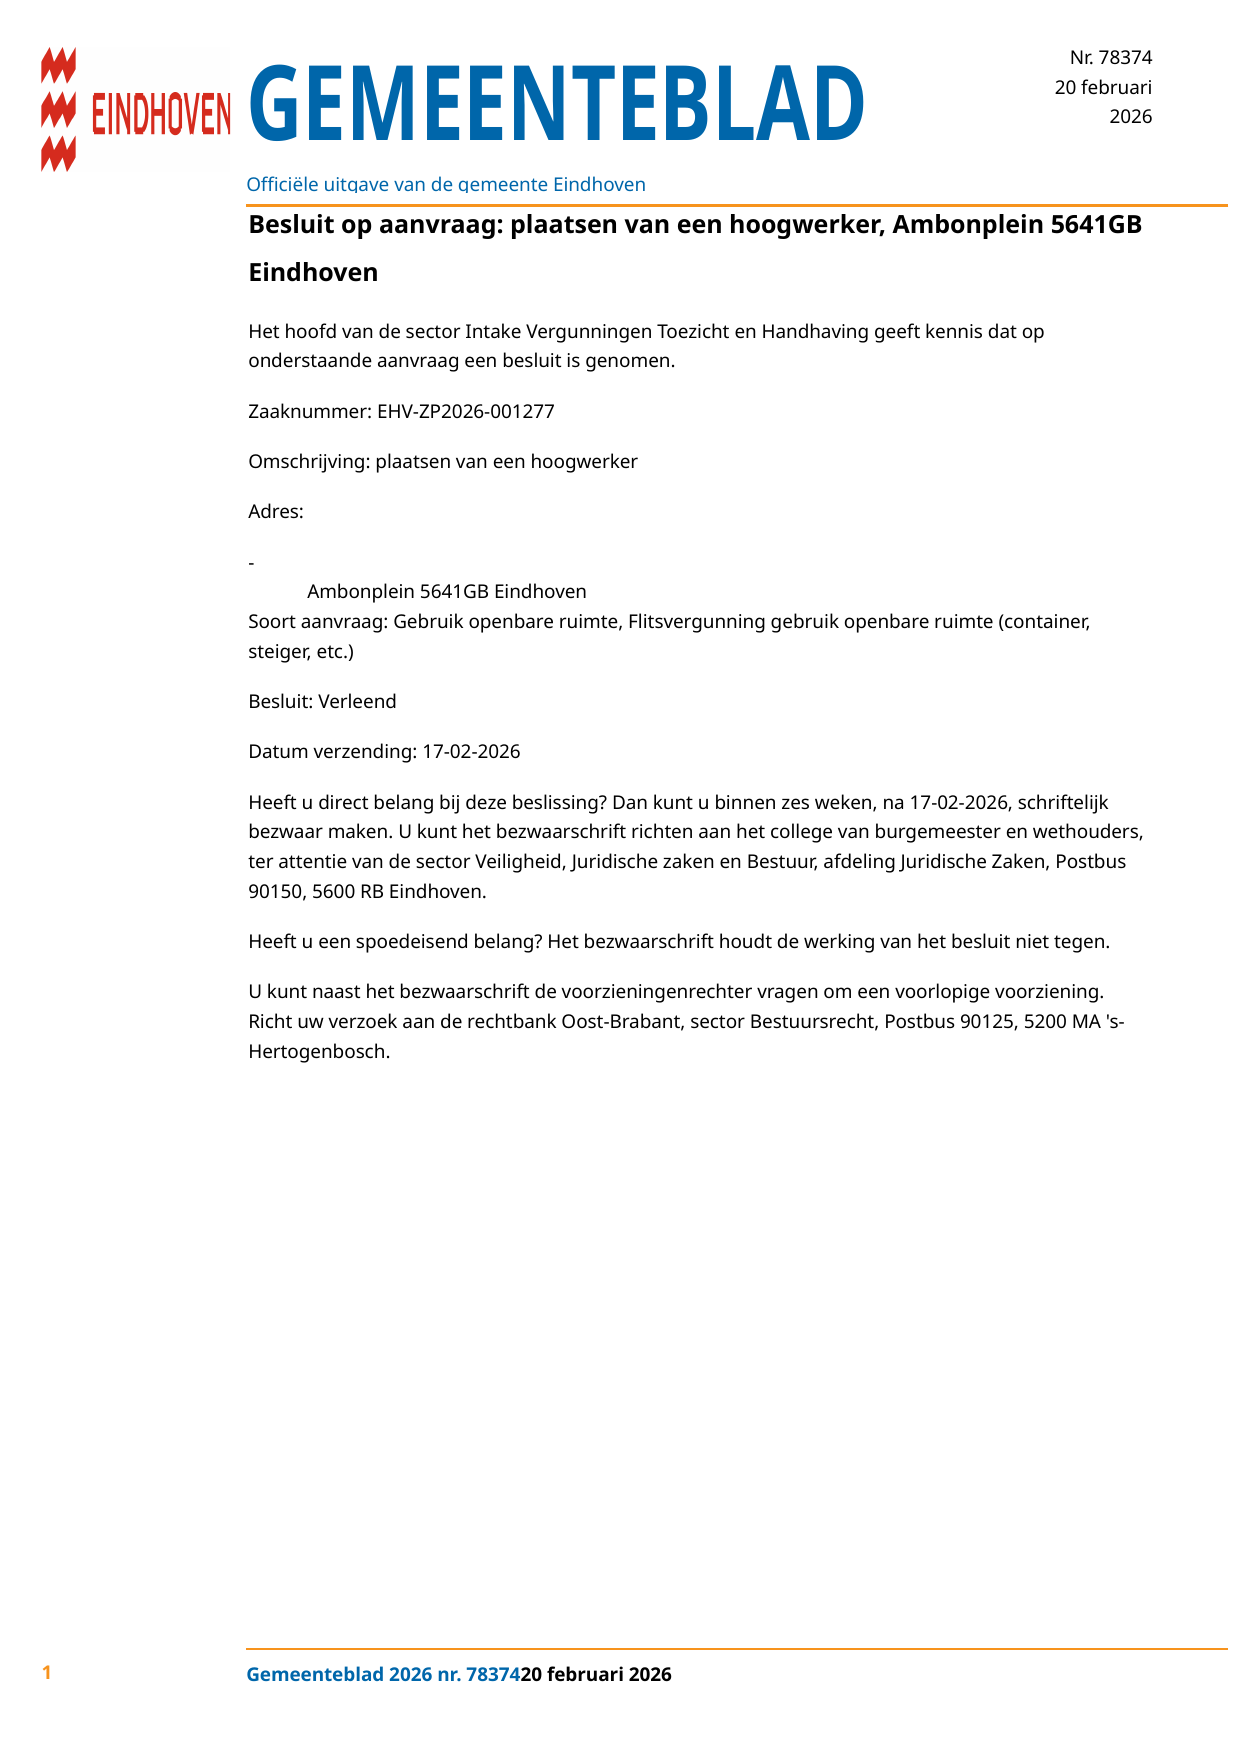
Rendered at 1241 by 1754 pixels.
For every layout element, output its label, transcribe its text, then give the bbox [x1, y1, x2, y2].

text Besluit: Verleend [248, 688, 1152, 714]
text Datum verzending: 17-02-2026 [248, 739, 1152, 764]
text Heeft u een spoedeisend belang? Het bezwaarschrift houdt de werking van het besluit niet tegen. [248, 928, 1152, 954]
text Soort aanvraag: Gebruik openbare ruimte, Flitsvergunning gebruik openbare ruimte (container, steiger, etc.) [248, 608, 1152, 664]
text Besluit op aanvraag: plaatsen van een hoogwerker, Ambonplein 5641GB Eindhoven [248, 207, 1152, 288]
text Heeft u direct belang bij deze beslissing? Dan kunt u binnen zes weken, na 17-02-2026, schriftelijk bezwaar maken. U kunt het bezwaarschrift richten aan het college van burgemeester en wethouders, ter attentie van de sector Veiligheid, Juridische zaken en Bestuur, afdeling Juridische Zaken, Postbus 90150, 5600 RB Eindhoven. [248, 789, 1152, 904]
picture [41, 47, 231, 172]
text Het hoofd van de sector Intake Vergunningen Toezicht en Handhaving geeft kennis dat op onderstaande aanvraag een besluit is genomen. [248, 318, 1152, 373]
list Ambonplein 5641GB Eindhoven [248, 579, 1152, 604]
text Adres: [248, 499, 1152, 524]
text Omschrijving: plaatsen van een hoogwerker [248, 448, 1152, 474]
text Zaaknummer: EHV-ZP2026-001277 [248, 398, 1152, 424]
text U kunt naast het bezwaarschrift de voorzieningenrechter vragen om een voorlopige voorziening. Richt uw verzoek aan de rechtbank Oost-Brabant, sector Bestuursrecht, Postbus 90125, 5200 MA 's-Hertogenbosch. [248, 979, 1152, 1064]
